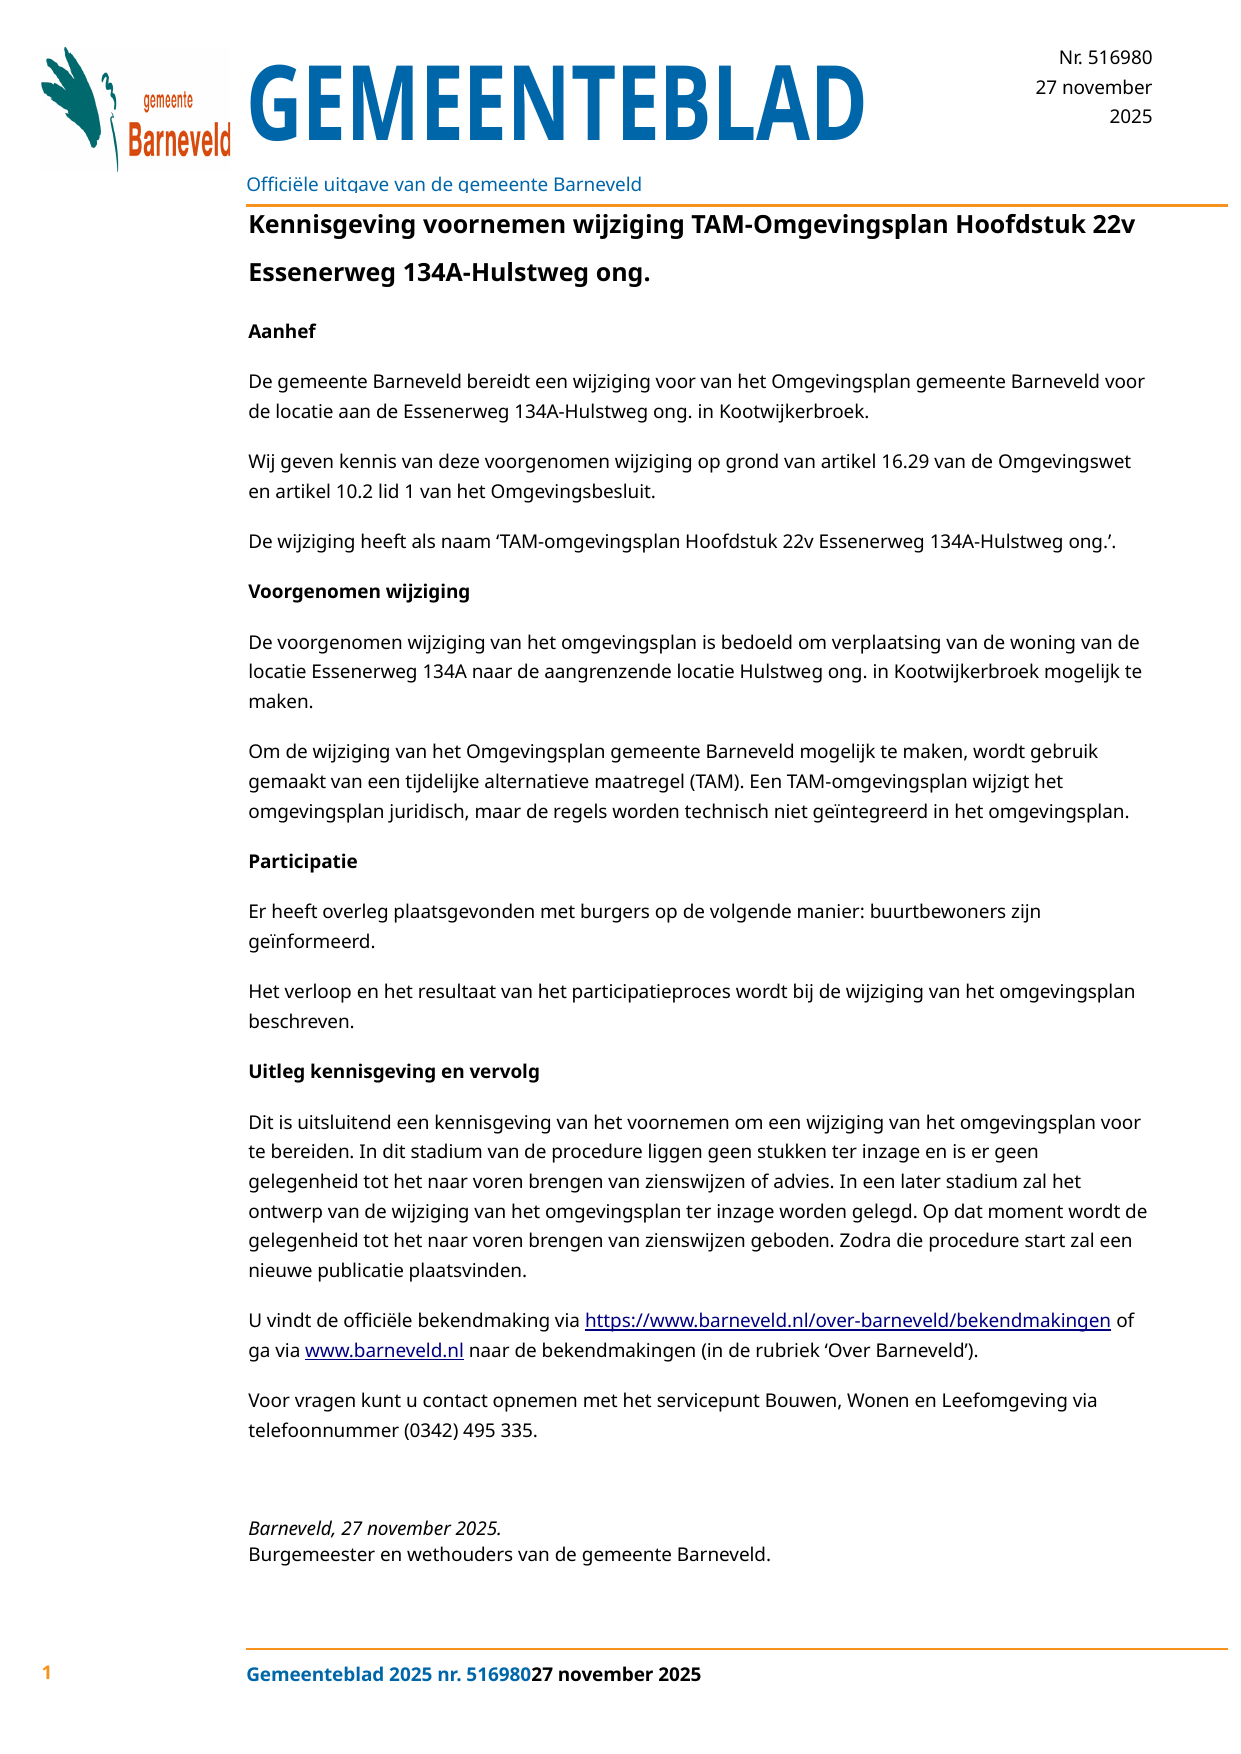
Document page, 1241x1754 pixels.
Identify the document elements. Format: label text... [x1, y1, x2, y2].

text Voor vragen kunt u contact opnemen met het servicepunt Bouwen, Wonen en Leefomgeving via telefoonnummer (0342) 495 335. [248, 1387, 1152, 1443]
text Participatie [248, 848, 1152, 874]
text U vindt de officiële bekendmaking via https://www.barneveld.nl/over-barneveld/bekendmakingen of ga via www.barneveld.nl naar de bekendmakingen (in de rubriek ‘Over Barneveld’). [248, 1307, 1152, 1363]
text De wijziging heeft als naam ‘TAM-omgevingsplan Hoofdstuk 22v Essenerweg 134A-Hulstweg ong.’. [248, 528, 1152, 554]
text Aanhef [248, 318, 1152, 344]
text Wij geven kennis van deze voorgenomen wijziging op grond van artikel 16.29 van de Omgevingswet en artikel 10.2 lid 1 van het Omgevingsbesluit. [248, 448, 1152, 504]
text Het verloop en het resultaat van het participatieproces wordt bij de wijziging van het omgevingsplan beschreven. [248, 979, 1152, 1034]
text Dit is uitsluitend een kennisgeving van het voornemen om een wijziging van het omgevingsplan voor te bereiden. In dit stadium van de procedure liggen geen stukken ter inzage en is er geen gelegenheid tot het naar voren brengen van zienswijzen of advies. In een later stadium zal het ontwerp van de wijziging van het omgevingsplan ter inzage worden gelegd. Op dat moment wordt de gelegenheid tot het naar voren brengen van zienswijzen geboden. Zodra die procedure start zal een nieuwe publicatie plaatsvinden. [248, 1109, 1152, 1283]
text De voorgenomen wijziging van het omgevingsplan is bedoeld om verplaatsing van de woning van de locatie Essenerweg 134A naar de aangrenzende locatie Hulstweg ong. in Kootwijkerbroek mogelijk te maken. [248, 629, 1152, 714]
picture [41, 47, 231, 172]
text Kennisgeving voornemen wijziging TAM-Omgevingsplan Hoofdstuk 22v Essenerweg 134A-Hulstweg ong. [248, 207, 1152, 288]
text Uitleg kennisgeving en vervolg [248, 1059, 1152, 1084]
text Barneveld, 27 november 2025. [248, 1515, 1152, 1541]
text Burgemeester en wethouders van de gemeente Barneveld. [248, 1541, 1152, 1567]
text De gemeente Barneveld bereidt een wijziging voor van het Omgevingsplan gemeente Barneveld voor de locatie aan de Essenerweg 134A-Hulstweg ong. in Kootwijkerbroek. [248, 368, 1152, 424]
text Voorgenomen wijziging [248, 579, 1152, 604]
text Om de wijziging van het Omgevingsplan gemeente Barneveld mogelijk te maken, wordt gebruik gemaakt van een tijdelijke alternatieve maatregel (TAM). Een TAM-omgevingsplan wijzigt het omgevingsplan juridisch, maar de regels worden technisch niet geïntegreerd in het omgevingsplan. [248, 739, 1152, 824]
text Er heeft overleg plaatsgevonden met burgers op de volgende manier: buurtbewoners zijn geïnformeerd. [248, 899, 1152, 954]
